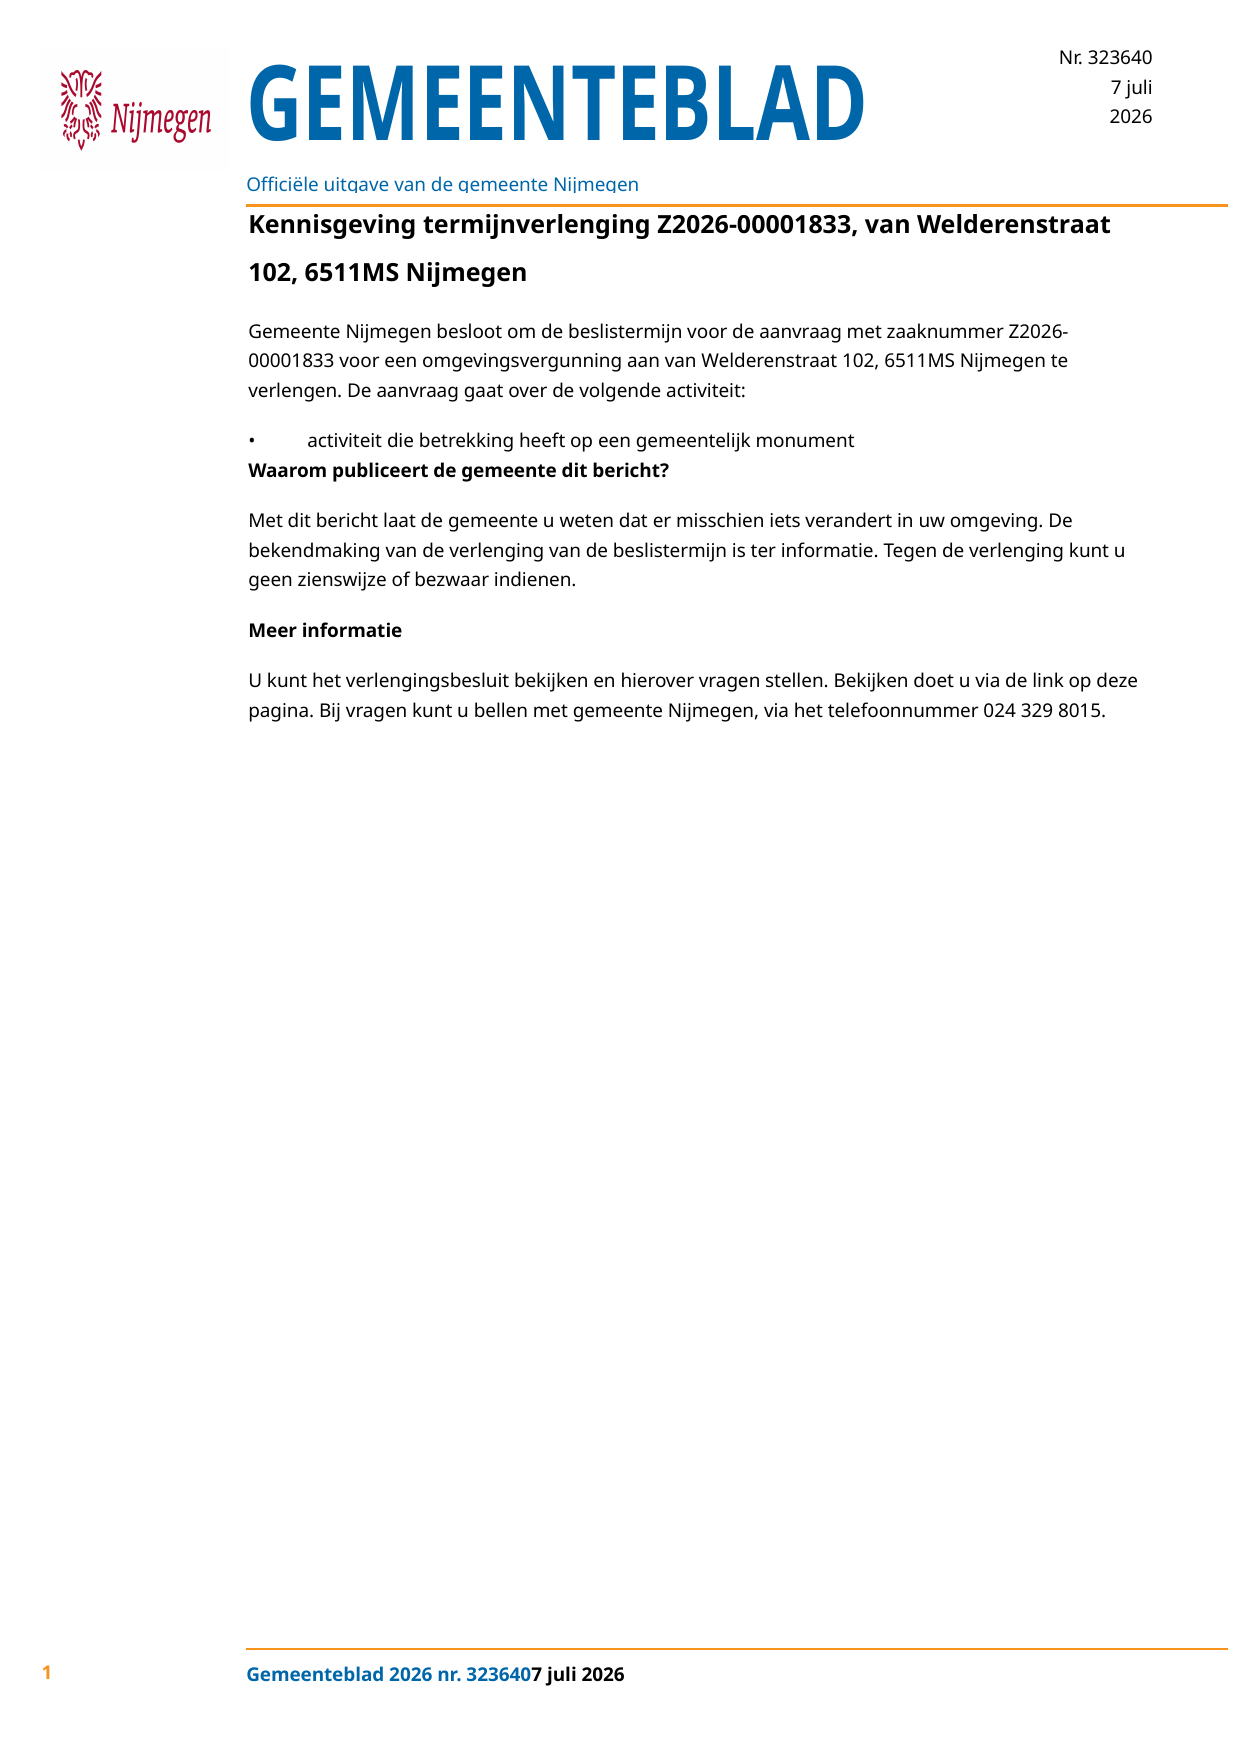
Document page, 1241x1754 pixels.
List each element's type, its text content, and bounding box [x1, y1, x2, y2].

text Waarom publiceert de gemeente dit bericht? [248, 457, 1152, 483]
picture [41, 47, 231, 172]
text Met dit bericht laat de gemeente u weten dat er misschien iets verandert in uw omgeving. De bekendmaking van de verlenging van de beslistermijn is ter informatie. Tegen de verlenging kunt u geen zienswijze of bezwaar indienen. [248, 507, 1152, 592]
text Gemeente Nijmegen besloot om de beslistermijn voor de aanvraag met zaaknummer Z2026-00001833 voor een omgevingsvergunning aan van Welderenstraat 102, 6511MS Nijmegen te verlengen. De aanvraag gaat over de volgende activiteit: [248, 318, 1152, 403]
list activiteit die betrekking heeft op een gemeentelijk monument [248, 427, 1152, 453]
text U kunt het verlengingsbesluit bekijken en hierover vragen stellen. Bekijken doet u via de link op deze pagina. Bij vragen kunt u bellen met gemeente Nijmegen, via het telefoonnummer 024 329 8015. [248, 667, 1152, 723]
text Meer informatie [248, 617, 1152, 643]
text Kennisgeving termijnverlenging Z2026-00001833, van Welderenstraat 102, 6511MS Nijmegen [248, 207, 1152, 288]
